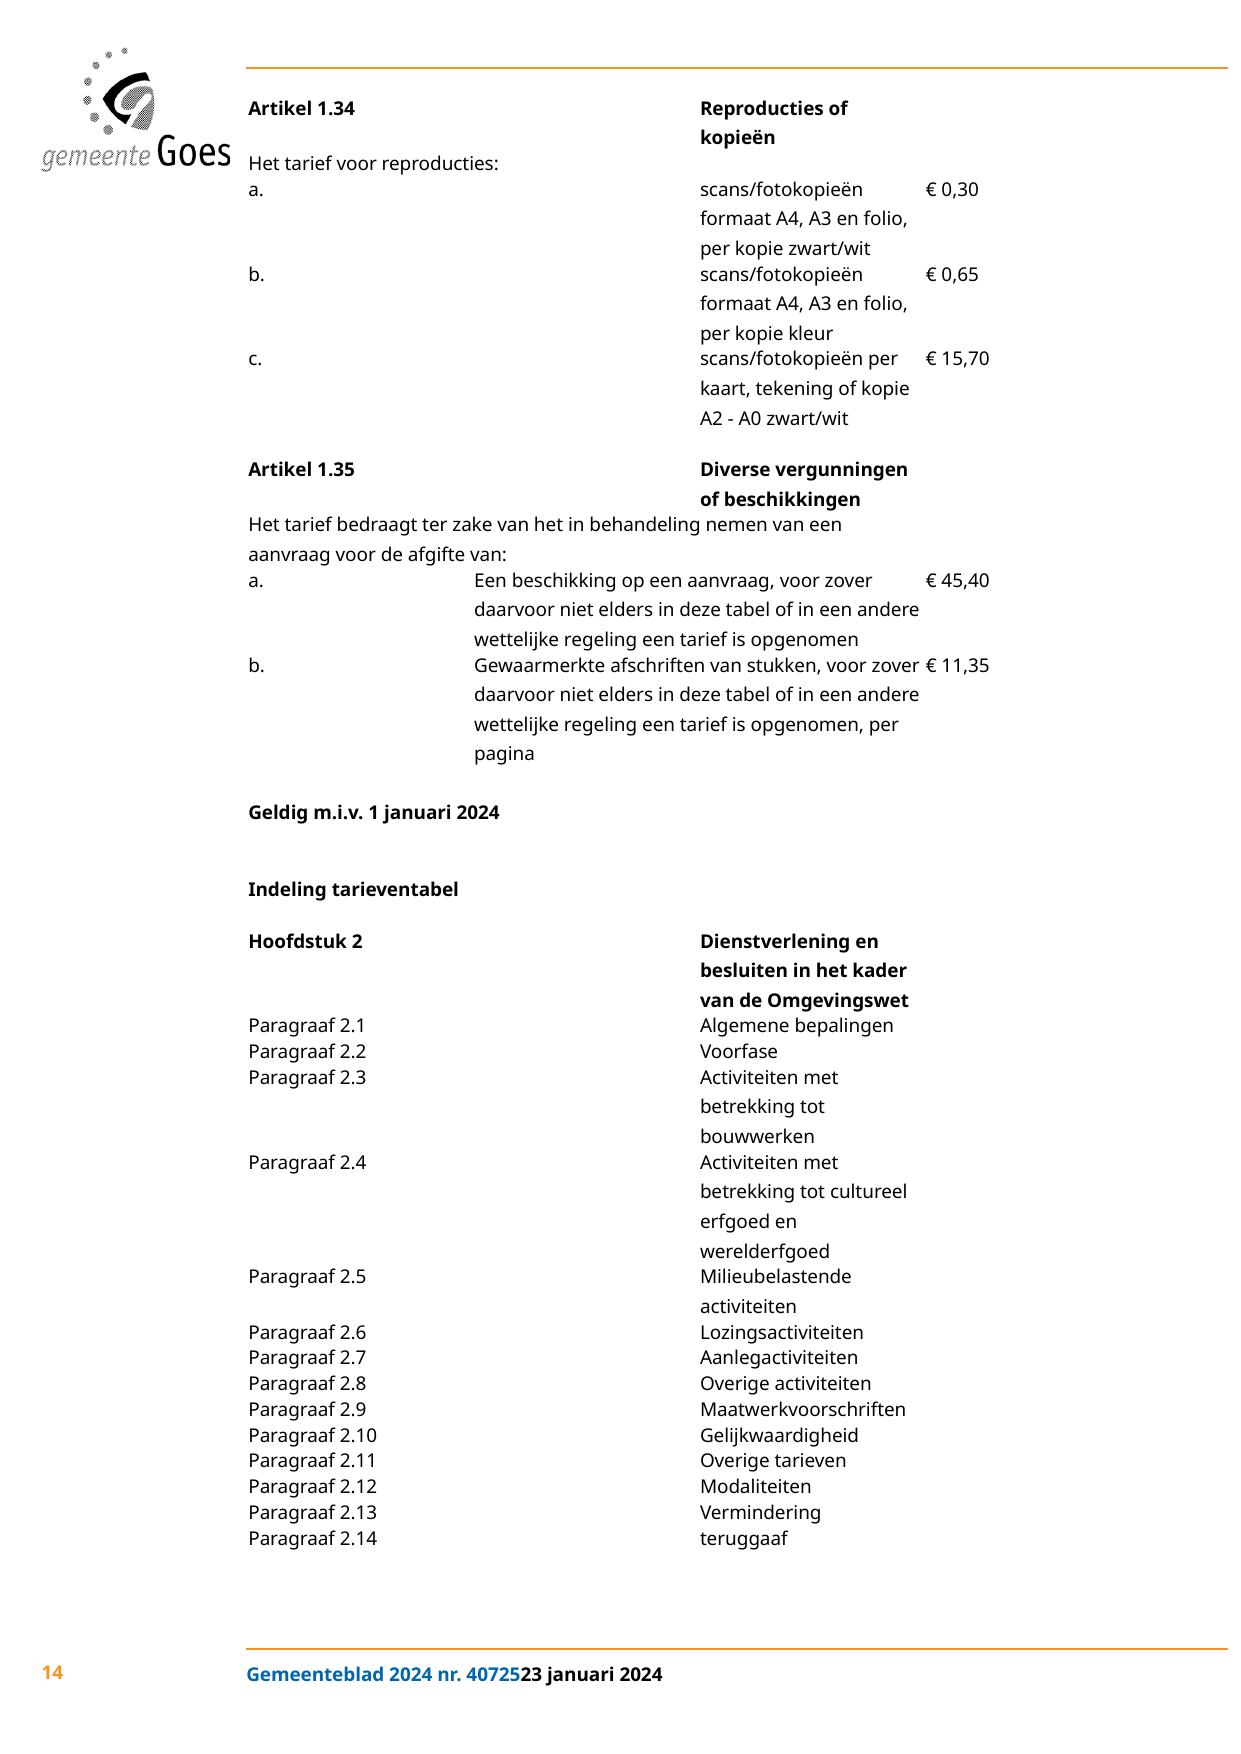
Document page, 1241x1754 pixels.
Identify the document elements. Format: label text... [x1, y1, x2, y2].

table_cell Milieubelastende activiteiten [700, 1264, 926, 1319]
table_cell Het tarief voor reproducties: [248, 150, 926, 176]
table_cell [700, 902, 926, 928]
table_cell Activiteiten met betrekking tot bouwwerken [700, 1064, 926, 1149]
table_cell [474, 1576, 700, 1602]
table_cell € 11,35 [926, 652, 1152, 766]
table_cell [474, 1550, 700, 1576]
table_cell [926, 1448, 1152, 1473]
table_cell b. [248, 652, 474, 766]
table_cell [248, 431, 474, 456]
table_cell [700, 1550, 926, 1576]
table_cell [700, 825, 926, 851]
table_cell [700, 1576, 926, 1602]
table_cell teruggaaf [700, 1525, 926, 1550]
table_cell Modaliteiten [700, 1473, 926, 1499]
table_cell Het tarief bedraagt ter zake van het in behandeling nemen van een aanvraag voor de afgifte van: [248, 512, 926, 567]
table_cell € 0,30 [926, 176, 1152, 261]
table_cell Paragraaf 2.1 [248, 1013, 700, 1038]
table_cell [926, 1550, 1152, 1576]
table_cell € 15,70 [926, 346, 1152, 431]
table_cell [926, 1396, 1152, 1422]
table_cell Diverse vergunningen of beschikkingen [700, 456, 926, 512]
table_cell Paragraaf 2.10 [248, 1422, 700, 1447]
table_cell Overige tarieven [700, 1448, 926, 1473]
table_cell Paragraaf 2.8 [248, 1370, 700, 1396]
table_cell [248, 825, 474, 851]
table_cell Artikel 1.35 [248, 456, 700, 512]
table_cell [926, 902, 1152, 928]
table_cell Paragraaf 2.3 [248, 1064, 700, 1149]
table_cell scans/fotokopieën per kaart, tekening of kopie A2 - A0 zwart/wit [700, 346, 926, 431]
table_cell scans/fotokopieën formaat A4, A3 en folio, per kopie zwart/wit [700, 176, 926, 261]
table_cell b. [248, 261, 474, 346]
table_cell [926, 928, 1152, 1013]
table_cell Paragraaf 2.13 [248, 1499, 700, 1525]
table_cell [926, 431, 1152, 456]
table_cell [474, 851, 700, 876]
table_cell [474, 431, 700, 456]
table_cell [248, 1550, 474, 1576]
table_cell [926, 1525, 1152, 1550]
table_cell Paragraaf 2.11 [248, 1448, 700, 1473]
table_cell [926, 456, 1152, 512]
table_cell [926, 1499, 1152, 1525]
table_cell Paragraaf 2.2 [248, 1039, 700, 1064]
table_cell [926, 1264, 1152, 1319]
table_cell scans/fotokopieën formaat A4, A3 en folio, per kopie kleur [700, 261, 926, 346]
table_cell Gelijkwaardigheid [700, 1422, 926, 1447]
picture [41, 47, 231, 172]
table_cell [474, 261, 700, 346]
table_cell Activiteiten met betrekking tot cultureel erfgoed en werelderfgoed [700, 1149, 926, 1263]
table_cell Maatwerkvoorschriften [700, 1396, 926, 1422]
table_cell [926, 1576, 1152, 1602]
table_cell [926, 150, 1152, 176]
table_cell Dienstverlening en besluiten in het kader van de Omgevingswet [700, 928, 926, 1013]
table_cell [248, 902, 474, 928]
table_cell Een beschikking op een aanvraag, voor zover daarvoor niet elders in deze tabel of in een andere wettelijke regeling een tarief is opgenomen [474, 567, 926, 652]
table_cell [926, 1013, 1152, 1038]
table_cell [926, 1039, 1152, 1064]
table_cell [926, 95, 1152, 150]
table_cell [926, 1149, 1152, 1263]
table_cell € 45,40 [926, 567, 1152, 652]
table_cell [926, 876, 1152, 902]
table_cell [926, 1370, 1152, 1396]
table_cell Voorfase [700, 1039, 926, 1064]
table_cell [474, 902, 700, 928]
table_cell Hoofdstuk 2 [248, 928, 700, 1013]
table_cell a. [248, 176, 474, 261]
table_cell [248, 851, 474, 876]
table_cell a. [248, 567, 474, 652]
table_cell € 0,65 [926, 261, 1152, 346]
table_cell [926, 512, 1152, 567]
table_cell Vermindering [700, 1499, 926, 1525]
table_cell Algemene bepalingen [700, 1013, 926, 1038]
table_cell [474, 176, 700, 261]
table_cell c. [248, 346, 474, 431]
table_cell Gewaarmerkte afschriften van stukken, voor zover daarvoor niet elders in deze tabel of in een andere wettelijke regeling een tarief is opgenomen, per pagina [474, 652, 926, 766]
table_cell [474, 346, 700, 431]
table_cell Artikel 1.34 [248, 95, 700, 150]
table_cell Paragraaf 2.14 [248, 1525, 700, 1550]
table_cell Aanlegactiviteiten [700, 1345, 926, 1370]
table_cell [926, 825, 1152, 851]
table_cell Lozingsactiviteiten [700, 1319, 926, 1344]
table_cell Paragraaf 2.7 [248, 1345, 700, 1370]
table_cell Indeling tarieventabel [248, 876, 926, 902]
table_cell [926, 1422, 1152, 1447]
table_cell [700, 431, 926, 456]
table_cell [926, 1345, 1152, 1370]
table_cell [248, 1576, 474, 1602]
table_cell Paragraaf 2.4 [248, 1149, 700, 1263]
table_cell [926, 1319, 1152, 1344]
table_cell Reproducties of kopieën [700, 95, 926, 150]
table_cell Paragraaf 2.9 [248, 1396, 700, 1422]
table_header Geldig m.i.v. 1 januari 2024 [248, 799, 926, 825]
table_cell Paragraaf 2.6 [248, 1319, 700, 1344]
table_cell Overige activiteiten [700, 1370, 926, 1396]
table_cell [474, 825, 700, 851]
table_cell [926, 851, 1152, 876]
table_cell Paragraaf 2.12 [248, 1473, 700, 1499]
table_cell [700, 851, 926, 876]
table_cell Paragraaf 2.5 [248, 1264, 700, 1319]
table_cell [926, 1473, 1152, 1499]
table_header [926, 799, 1152, 825]
table_cell [926, 1064, 1152, 1149]
